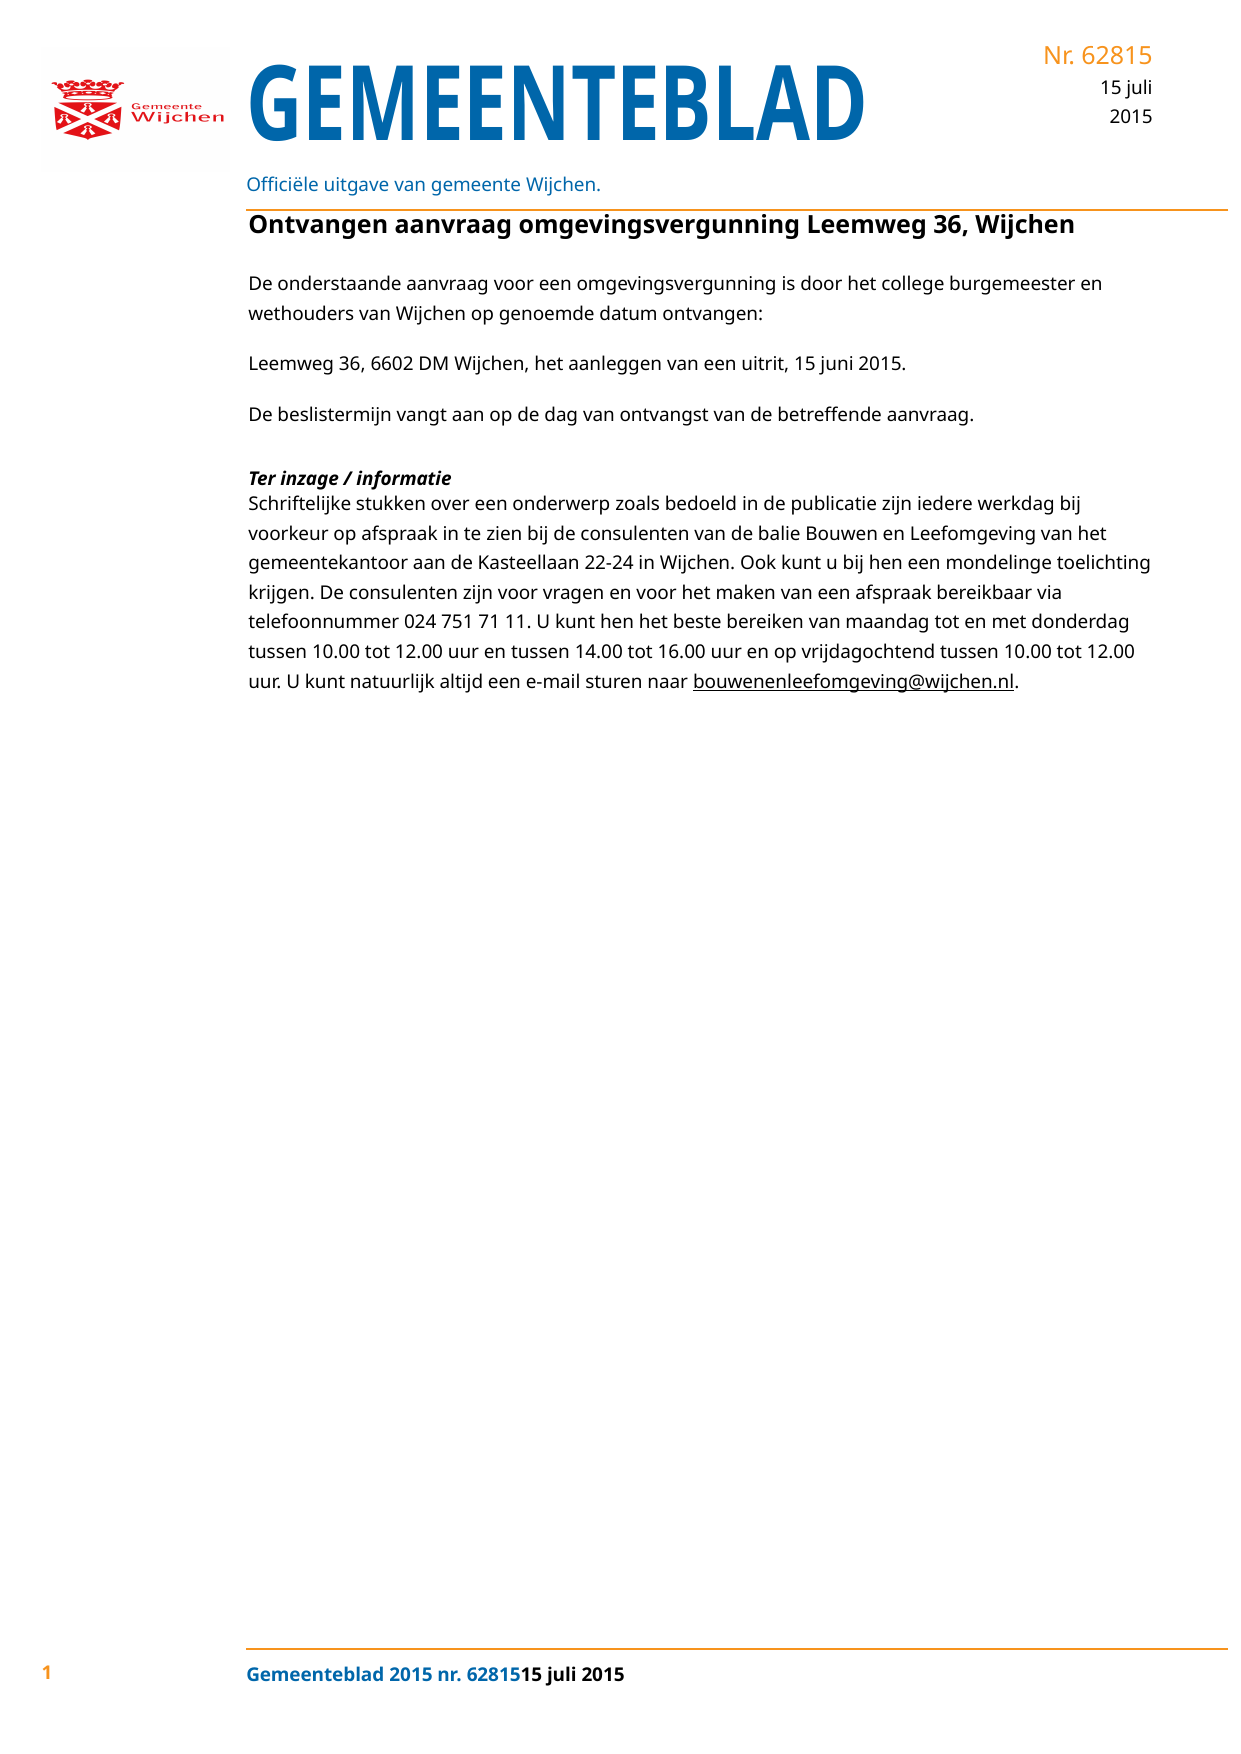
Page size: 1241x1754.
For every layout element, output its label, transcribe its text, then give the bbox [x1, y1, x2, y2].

text Leemweg 36, 6602 DM Wijchen, het aanleggen van een uitrit, 15 juni 2015. [248, 350, 1152, 376]
text De onderstaande aanvraag voor een omgevingsvergunning is door het college burgemeester en wethouders van Wijchen op genoemde datum ontvangen: [248, 270, 1152, 326]
picture [41, 47, 231, 172]
text Ter inzage / informatie [248, 465, 1152, 490]
text Schriftelijke stukken over een onderwerp zoals bedoeld in de publicatie zijn iedere werkdag bij voorkeur op afspraak in te zien bij de consulenten van de balie Bouwen en Leefomgeving van het gemeentekantoor aan de Kasteellaan 22-24 in Wijchen. Ook kunt u bij hen een mondelinge toelichting krijgen. De consulenten zijn voor vragen en voor het maken van een afspraak bereikbaar via telefoonnummer 024 751 71 11. U kunt hen het beste bereiken van maandag tot en met donderdag tussen 10.00 tot 12.00 uur en tussen 14.00 tot 16.00 uur en op vrijdagochtend tussen 10.00 tot 12.00 uur. U kunt natuurlijk altijd een e-mail sturen naar bouwenenleefomgeving@wijchen.nl. [248, 490, 1152, 694]
text Ontvangen aanvraag omgevingsvergunning Leemweg 36, Wijchen [248, 211, 1152, 241]
text De beslistermijn vangt aan op de dag van ontvangst van de betreffende aanvraag. [248, 401, 1152, 426]
